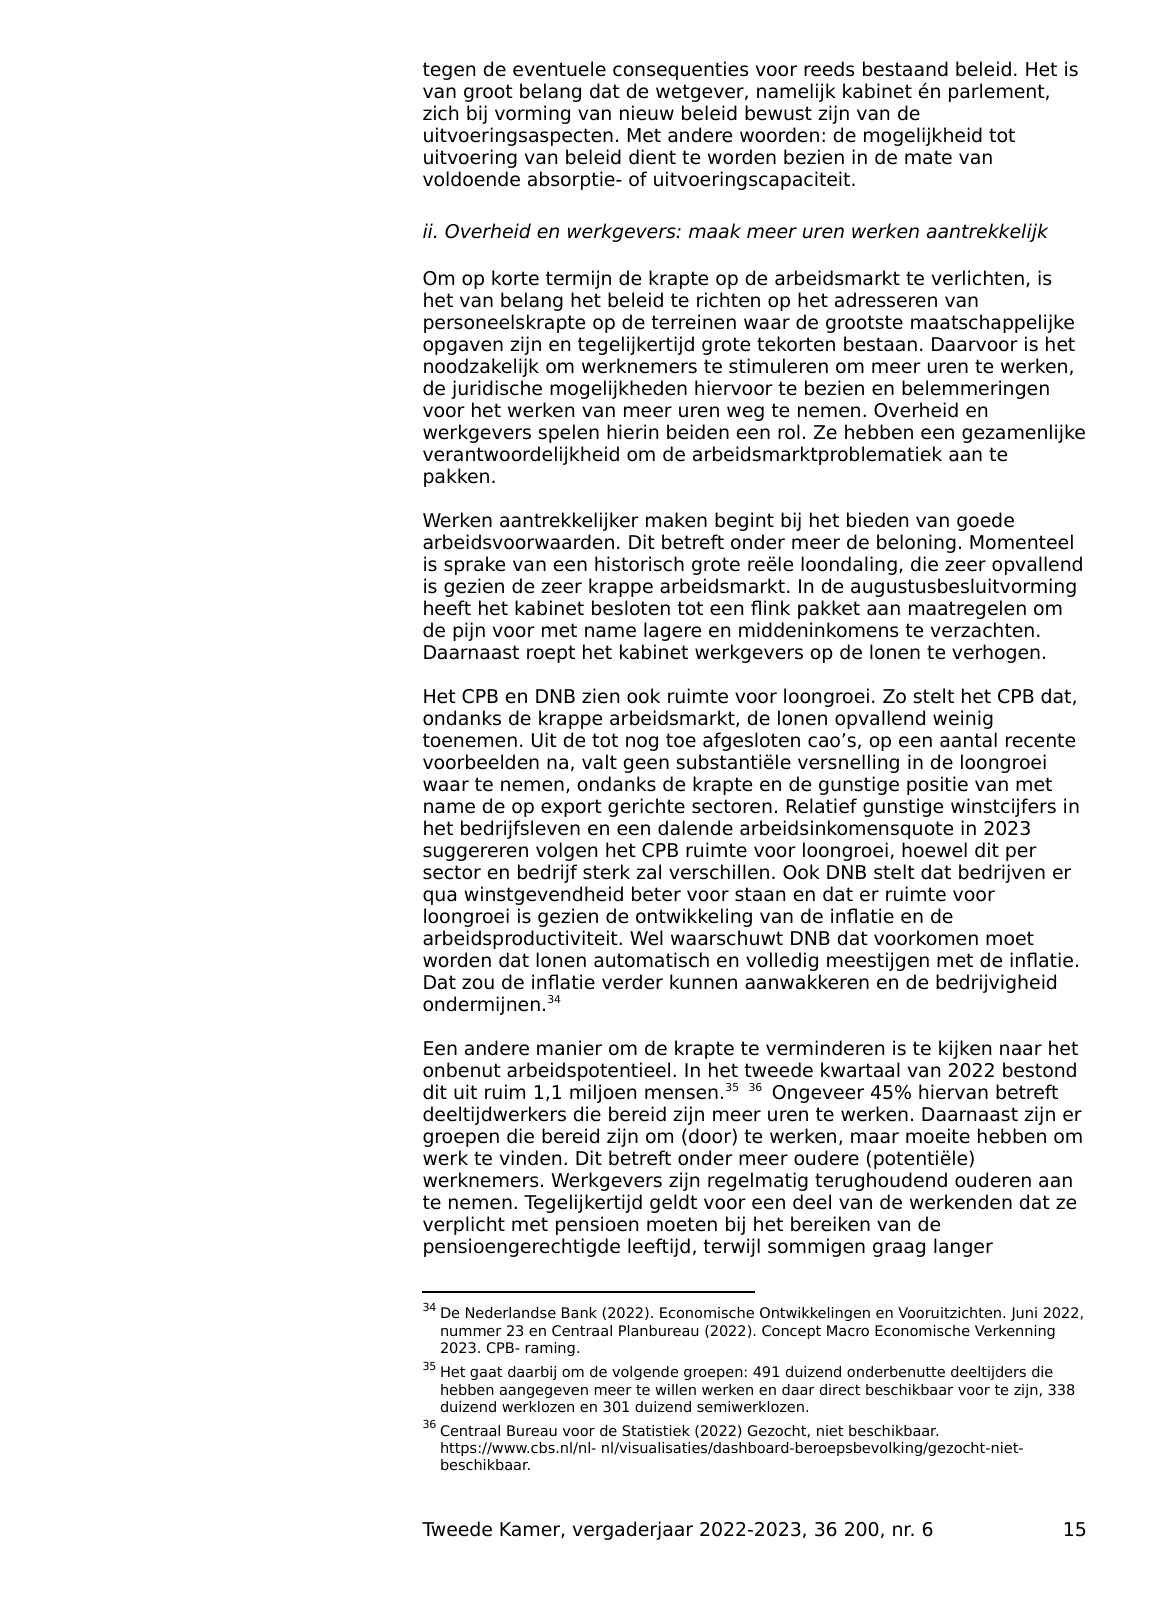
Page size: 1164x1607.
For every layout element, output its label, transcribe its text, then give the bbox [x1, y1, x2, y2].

text tegen de eventuele consequenties voor reeds bestaand beleid. Het is van groot belang dat de wetgever, namelijk kabinet én parlement, zich bij vorming van nieuw beleid bewust zijn van de uitvoeringsaspecten. Met andere woorden: de mogelijkheid tot uitvoering van beleid dient te worden bezien in de mate van voldoende absorptie- of uitvoeringscapaciteit. [422, 59, 1087, 191]
text Een andere manier om de krapte te verminderen is te kijken naar het onbenut arbeidspotentieel. In het tweede kwartaal van 2022 bestond dit uit ruim 1,1 miljoen mensen. Ongeveer 45% hiervan betreft deeltijdwerkers die bereid zijn meer uren te werken. Daarnaast zijn er groepen die bereid zijn om (door) te werken, maar moeite hebben om werk te vinden. Dit betreft onder meer oudere (potentiële) werknemers. Werkgevers zijn regelmatig terughoudend ouderen aan te nemen. Tegelijkertijd geldt voor een deel van de werkenden dat ze verplicht met pensioen moeten bij het bereiken van de pensioengerechtigde leeftijd, terwijl sommigen graag langer [422, 1038, 1087, 1258]
text Centraal Bureau voor de Statistiek (2022) Gezocht, niet beschikbaar. https://www.cbs.nl/nl- nl/visualisaties/dashboard-beroepsbevolking/gezocht-niet-beschikbaar. [422, 1418, 1087, 1474]
text Het gaat daarbij om de volgende groepen: 491 duizend onderbenutte deeltijders die hebben aangegeven meer te willen werken en daar direct beschikbaar voor te zijn, 338 duizend werklozen en 301 duizend semiwerklozen. [422, 1360, 1087, 1416]
subtitle ii. Overheid en werkgevers: maak meer uren werken aantrekkelijk [422, 221, 1087, 243]
text De Nederlandse Bank (2022). Economische Ontwikkelingen en Vooruitzichten. Juni 2022, nummer 23 en Centraal Planbureau (2022). Concept Macro Economische Verkenning 2023. CPB- raming. [422, 1301, 1087, 1357]
text Het CPB en DNB zien ook ruimte voor loongroei. Zo stelt het CPB dat, ondanks de krappe arbeidsmarkt, de lonen opvallend weinig toenemen. Uit de tot nog toe afgesloten cao’s, op een aantal recente voorbeelden na, valt geen substantiële versnelling in de loongroei waar te nemen, ondanks de krapte en de gunstige positie van met name de op export gerichte sectoren. Relatief gunstige winstcijfers in het bedrijfsleven en een dalende arbeidsinkomensquote in 2023 suggereren volgen het CPB ruimte voor loongroei, hoewel dit per sector en bedrijf sterk zal verschillen. Ook DNB stelt dat bedrijven er qua winstgevendheid beter voor staan en dat er ruimte voor loongroei is gezien de ontwikkeling van de inflatie en de arbeidsproductiviteit. Wel waarschuwt DNB dat voorkomen moet worden dat lonen automatisch en volledig meestijgen met de inflatie. Dat zou de inflatie verder kunnen aanwakkeren en de bedrijvigheid ondermijnen. [422, 686, 1087, 1016]
text Werken aantrekkelijker maken begint bij het bieden van goede arbeidsvoorwaarden. Dit betreft onder meer de beloning. Momenteel is sprake van een historisch grote reële loondaling, die zeer opvallend is gezien de zeer krappe arbeidsmarkt. In de augustusbesluitvorming heeft het kabinet besloten tot een flink pakket aan maatregelen om de pijn voor met name lagere en middeninkomens te verzachten. Daarnaast roept het kabinet werkgevers op de lonen te verhogen. [422, 510, 1087, 664]
text Om op korte termijn de krapte op de arbeidsmarkt te verlichten, is het van belang het beleid te richten op het adresseren van personeelskrapte op de terreinen waar de grootste maatschappelijke opgaven zijn en tegelijkertijd grote tekorten bestaan. Daarvoor is het noodzakelijk om werknemers te stimuleren om meer uren te werken, de juridische mogelijkheden hiervoor te bezien en belemmeringen voor het werken van meer uren weg te nemen. Overheid en werkgevers spelen hierin beiden een rol. Ze hebben een gezamenlijke verantwoordelijkheid om de arbeidsmarktproblematiek aan te pakken. [422, 268, 1087, 488]
